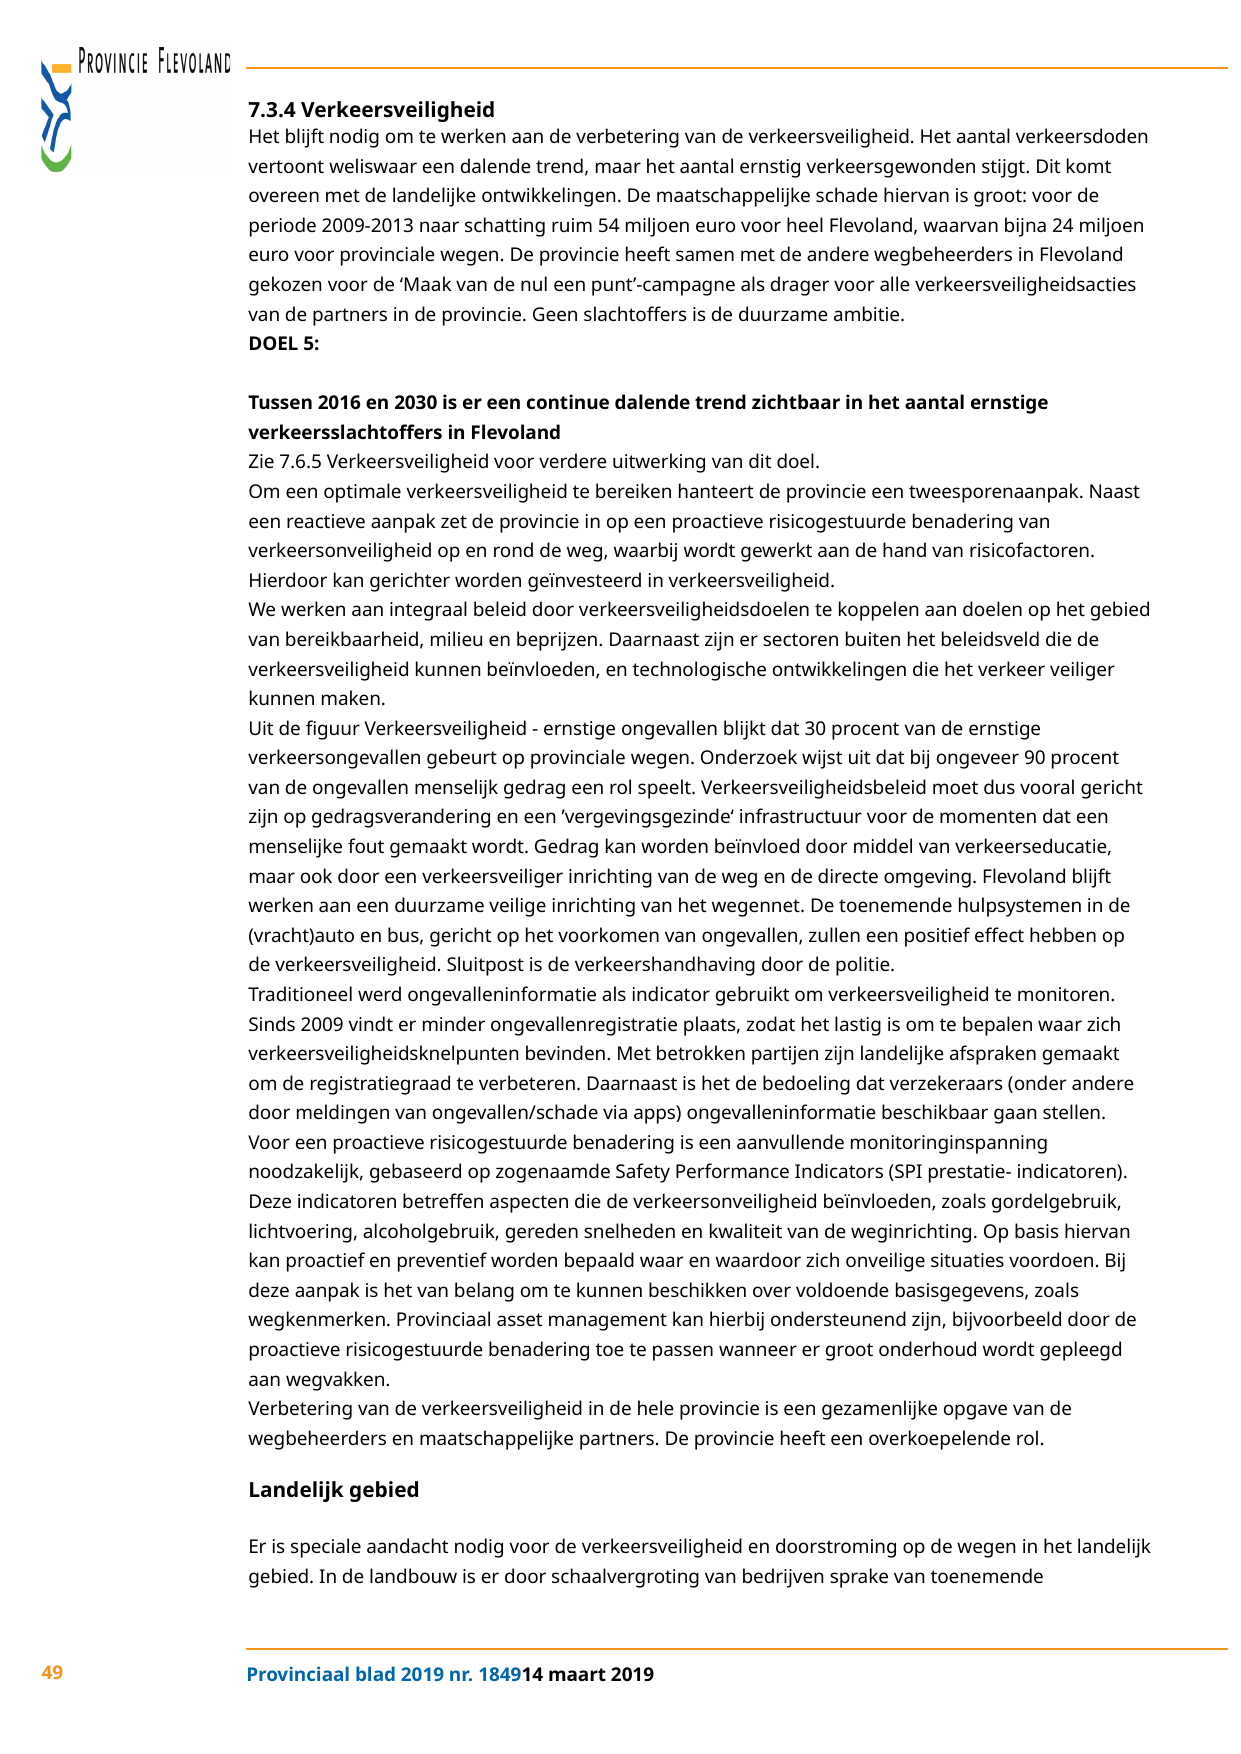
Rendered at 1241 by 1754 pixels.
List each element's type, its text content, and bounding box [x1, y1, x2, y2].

text Er is speciale aandacht nodig voor de verkeersveiligheid en doorstroming op de wegen in het landelijk gebied. In de landbouw is er door schaalvergroting van bedrijven sprake van toenemende [248, 1533, 1152, 1589]
text We werken aan integraal beleid door verkeersveiligheidsdoelen te koppelen aan doelen op het gebied van bereikbaarheid, milieu en beprijzen. Daarnaast zijn er sectoren buiten het beleidsveld die de verkeersveiligheid kunnen beïnvloeden, en technologische ontwikkelingen die het verkeer veiliger kunnen maken. [248, 597, 1152, 711]
text Verbetering van de verkeersveiligheid in de hele provincie is een gezamenlijke opgave van de wegbeheerders en maatschappelijke partners. De provincie heeft een overkoepelende rol. [248, 1395, 1152, 1451]
picture [41, 47, 231, 172]
text Om een optimale verkeersveiligheid te bereiken hanteert de provincie een tweesporenaanpak. Naast een reactieve aanpak zet de provincie in op een proactieve risicogestuurde benadering van verkeersonveiligheid op en rond de weg, waarbij wordt gewerkt aan de hand van risicofactoren. Hierdoor kan gerichter worden geïnvesteerd in verkeersveiligheid. [248, 478, 1152, 593]
text Voor een proactieve risicogestuurde benadering is een aanvullende monitoringinspanning noodzakelijk, gebaseerd op zogenaamde Safety Performance Indicators (SPI prestatie- indicatoren). Deze indicatoren betreffen aspecten die de verkeersonveiligheid beïnvloeden, zoals gordelgebruik, lichtvoering, alcoholgebruik, gereden snelheden en kwaliteit van de weginrichting. Op basis hiervan kan proactief en preventief worden bepaald waar en waardoor zich onveilige situaties voordoen. Bij deze aanpak is het van belang om te kunnen beschikken over voldoende basisgegevens, zoals wegkenmerken. Provinciaal asset management kan hierbij ondersteunend zijn, bijvoorbeeld door de proactieve risicogestuurde benadering toe te passen wanneer er groot onderhoud wordt gepleegd aan wegvakken. [248, 1129, 1152, 1391]
text Uit de figuur Verkeersveiligheid - ernstige ongevallen blijkt dat 30 procent van de ernstige verkeersongevallen gebeurt op provinciale wegen. Onderzoek wijst uit dat bij ongeveer 90 procent van de ongevallen menselijk gedrag een rol speelt. Verkeersveiligheidsbeleid moet dus vooral gericht zijn op gedragsverandering en een ’vergevingsgezinde‘ infrastructuur voor de momenten dat een menselijke fout gemaakt wordt. Gedrag kan worden beïnvloed door middel van verkeerseducatie, maar ook door een verkeersveiliger inrichting van de weg en de directe omgeving. Flevoland blijft werken aan een duurzame veilige inrichting van het wegennet. De toenemende hulpsystemen in de (vracht)auto en bus, gericht op het voorkomen van ongevallen, zullen een positief effect hebben op de verkeersveiligheid. Sluitpost is de verkeershandhaving door de politie. [248, 715, 1152, 977]
text Traditioneel werd ongevalleninformatie als indicator gebruikt om verkeersveiligheid te monitoren. Sinds 2009 vindt er minder ongevallenregistratie plaats, zodat het lastig is om te bepalen waar zich verkeersveiligheidsknelpunten bevinden. Met betrokken partijen zijn landelijke afspraken gemaakt om de registratiegraad te verbeteren. Daarnaast is het de bedoeling dat verzekeraars (onder andere door meldingen van ongevallen/schade via apps) ongevalleninformatie beschikbaar gaan stellen. [248, 981, 1152, 1125]
text DOEL 5: [248, 330, 1152, 356]
text Landelijk gebied [248, 1475, 1152, 1504]
text Tussen 2016 en 2030 is er een continue dalende trend zichtbaar in het aantal ernstige verkeersslachtoffers in Flevoland [248, 389, 1152, 445]
text Het blijft nodig om te werken aan de verbetering van de verkeersveiligheid. Het aantal verkeersdoden vertoont weliswaar een dalende trend, maar het aantal ernstig verkeersgewonden stijgt. Dit komt overeen met de landelijke ontwikkelingen. De maatschappelijke schade hiervan is groot: voor de periode 2009-2013 naar schatting ruim 54 miljoen euro voor heel Flevoland, waarvan bijna 24 miljoen euro voor provinciale wegen. De provincie heeft samen met de andere wegbeheerders in Flevoland gekozen voor de ‘Maak van de nul een punt’-campagne als drager voor alle verkeersveiligheidsacties van de partners in de provincie. Geen slachtoffers is de duurzame ambitie. [248, 123, 1152, 326]
text 7.3.4 Verkeersveiligheid [248, 95, 1152, 123]
text Zie 7.6.5 Verkeersveiligheid voor verdere uitwerking van dit doel. [248, 449, 1152, 474]
